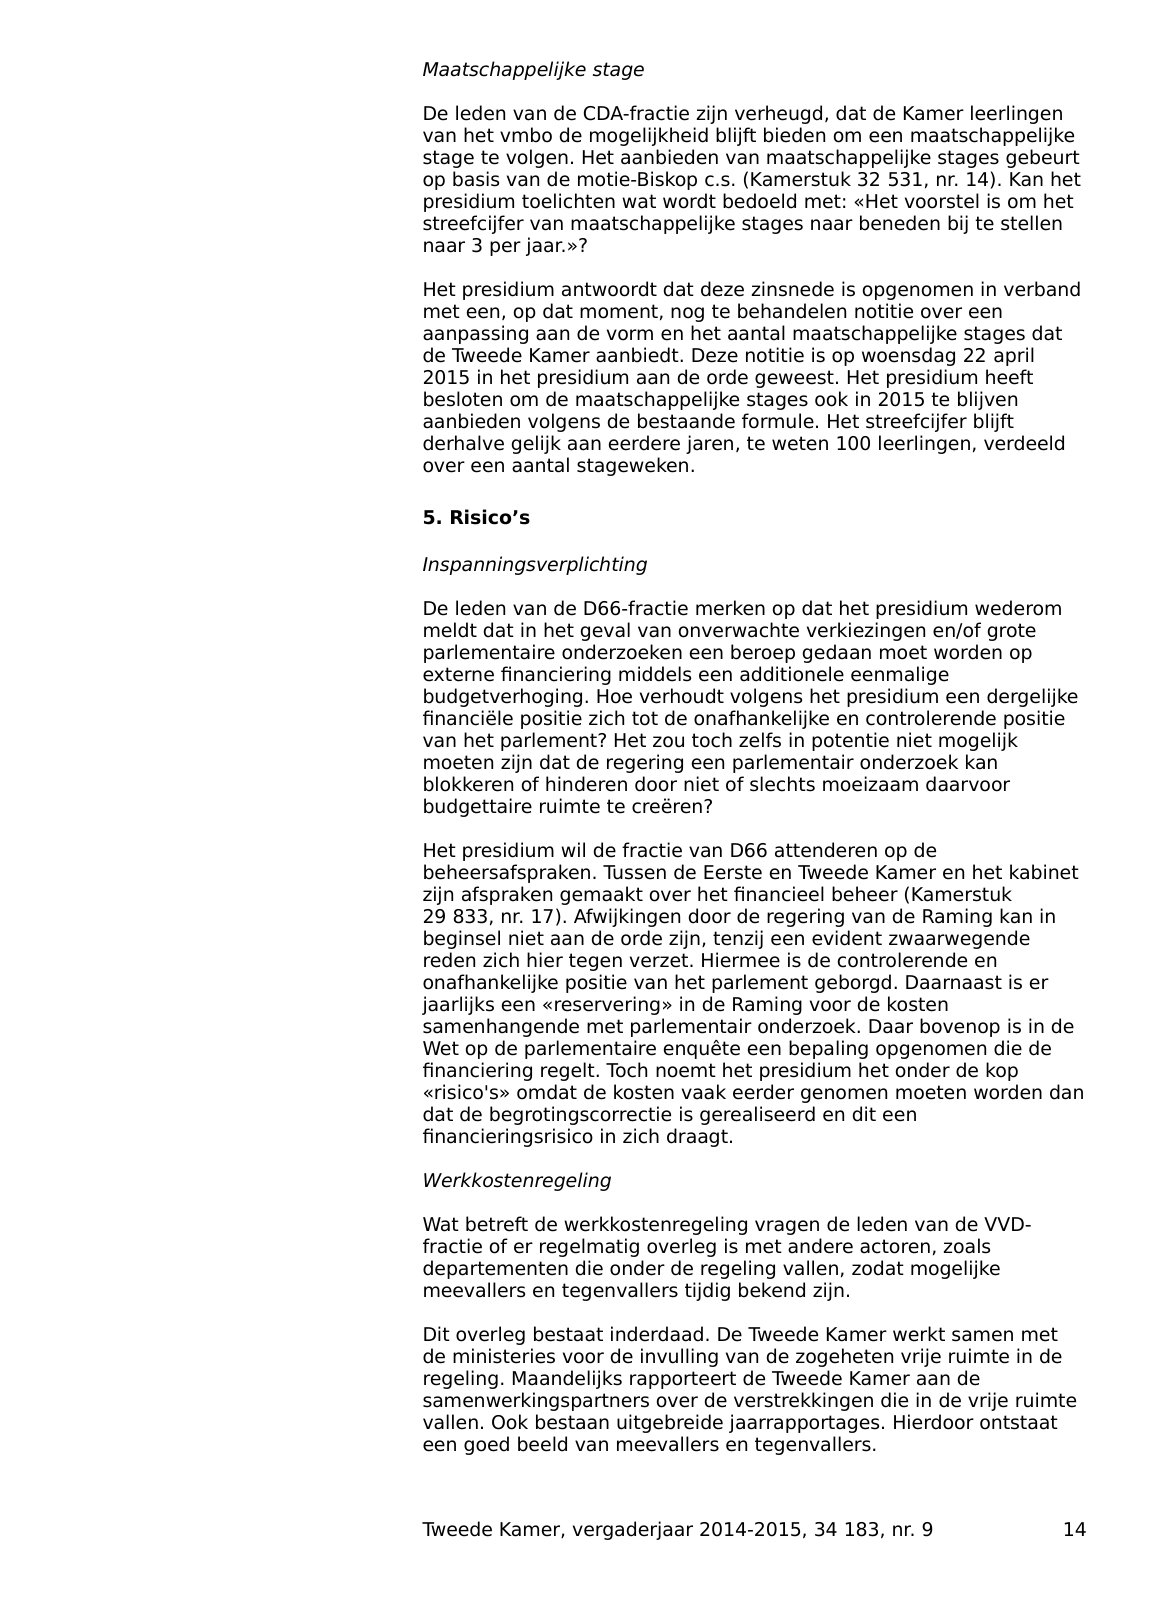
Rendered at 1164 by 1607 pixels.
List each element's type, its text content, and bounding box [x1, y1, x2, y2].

text Dit overleg bestaat inderdaad. De Tweede Kamer werkt samen met de ministeries voor de invulling van de zogeheten vrije ruimte in de regeling. Maandelijks rapporteert de Tweede Kamer aan de samenwerkingspartners over de verstrekkingen die in de vrije ruimte vallen. Ook bestaan uitgebreide jaarrapportages. Hierdoor ontstaat een goed beeld van meevallers en tegenvallers. [422, 1324, 1087, 1456]
text Het presidium antwoordt dat deze zinsnede is opgenomen in verband met een, op dat moment, nog te behandelen notitie over een aanpassing aan de vorm en het aantal maatschappelijke stages dat de Tweede Kamer aanbiedt. Deze notitie is op woensdag 22 april 2015 in het presidium aan de orde geweest. Het presidium heeft besloten om de maatschappelijke stages ook in 2015 te blijven aanbieden volgens de bestaande formule. Het streefcijfer blijft derhalve gelijk aan eerdere jaren, te weten 100 leerlingen, verdeeld over een aantal stageweken. [422, 279, 1087, 477]
text Het presidium wil de fractie van D66 attenderen op de beheersafspraken. Tussen de Eerste en Tweede Kamer en het kabinet zijn afspraken gemaakt over het financieel beheer (Kamerstuk 29 833, nr. 17). Afwijkingen door de regering van de Raming kan in beginsel niet aan de orde zijn, tenzij een evident zwaarwegende reden zich hier tegen verzet. Hiermee is de controlerende en onafhankelijke positie van het parlement geborgd. Daarnaast is er jaarlijks een «reservering» in de Raming voor de kosten samenhangende met parlementair onderzoek. Daar bovenop is in de Wet op de parlementaire enquête een bepaling opgenomen die de financiering regelt. Toch noemt het presidium het onder de kop «risico's» omdat de kosten vaak eerder genomen moeten worden dan dat de begrotingscorrectie is gerealiseerd en dit een financieringsrisico in zich draagt. [422, 840, 1087, 1148]
subtitle 5. Risico’s [422, 507, 1087, 529]
text De leden van de CDA-fractie zijn verheugd, dat de Kamer leerlingen van het vmbo de mogelijkheid blijft bieden om een maatschappelijke stage te volgen. Het aanbieden van maatschappelijke stages gebeurt op basis van de motie-Biskop c.s. (Kamerstuk 32 531, nr. 14). Kan het presidium toelichten wat wordt bedoeld met: «Het voorstel is om het streefcijfer van maatschappelijke stages naar beneden bij te stellen naar 3 per jaar.»? [422, 103, 1087, 257]
text De leden van de D66-fractie merken op dat het presidium wederom meldt dat in het geval van onverwachte verkiezingen en/of grote parlementaire onderzoeken een beroep gedaan moet worden op externe financiering middels een additionele eenmalige budgetverhoging. Hoe verhoudt volgens het presidium een dergelijke financiële positie zich tot de onafhankelijke en controlerende positie van het parlement? Het zou toch zelfs in potentie niet mogelijk moeten zijn dat de regering een parlementair onderzoek kan blokkeren of hinderen door niet of slechts moeizaam daarvoor budgettaire ruimte te creëren? [422, 598, 1087, 818]
subtitle Maatschappelijke stage [422, 59, 1087, 81]
subtitle Werkkostenregeling [422, 1170, 1087, 1192]
text Wat betreft de werkkostenregeling vragen de leden van de VVD-fractie of er regelmatig overleg is met andere actoren, zoals departementen die onder de regeling vallen, zodat mogelijke meevallers en tegenvallers tijdig bekend zijn. [422, 1214, 1087, 1302]
subtitle Inspanningsverplichting [422, 554, 1087, 576]
